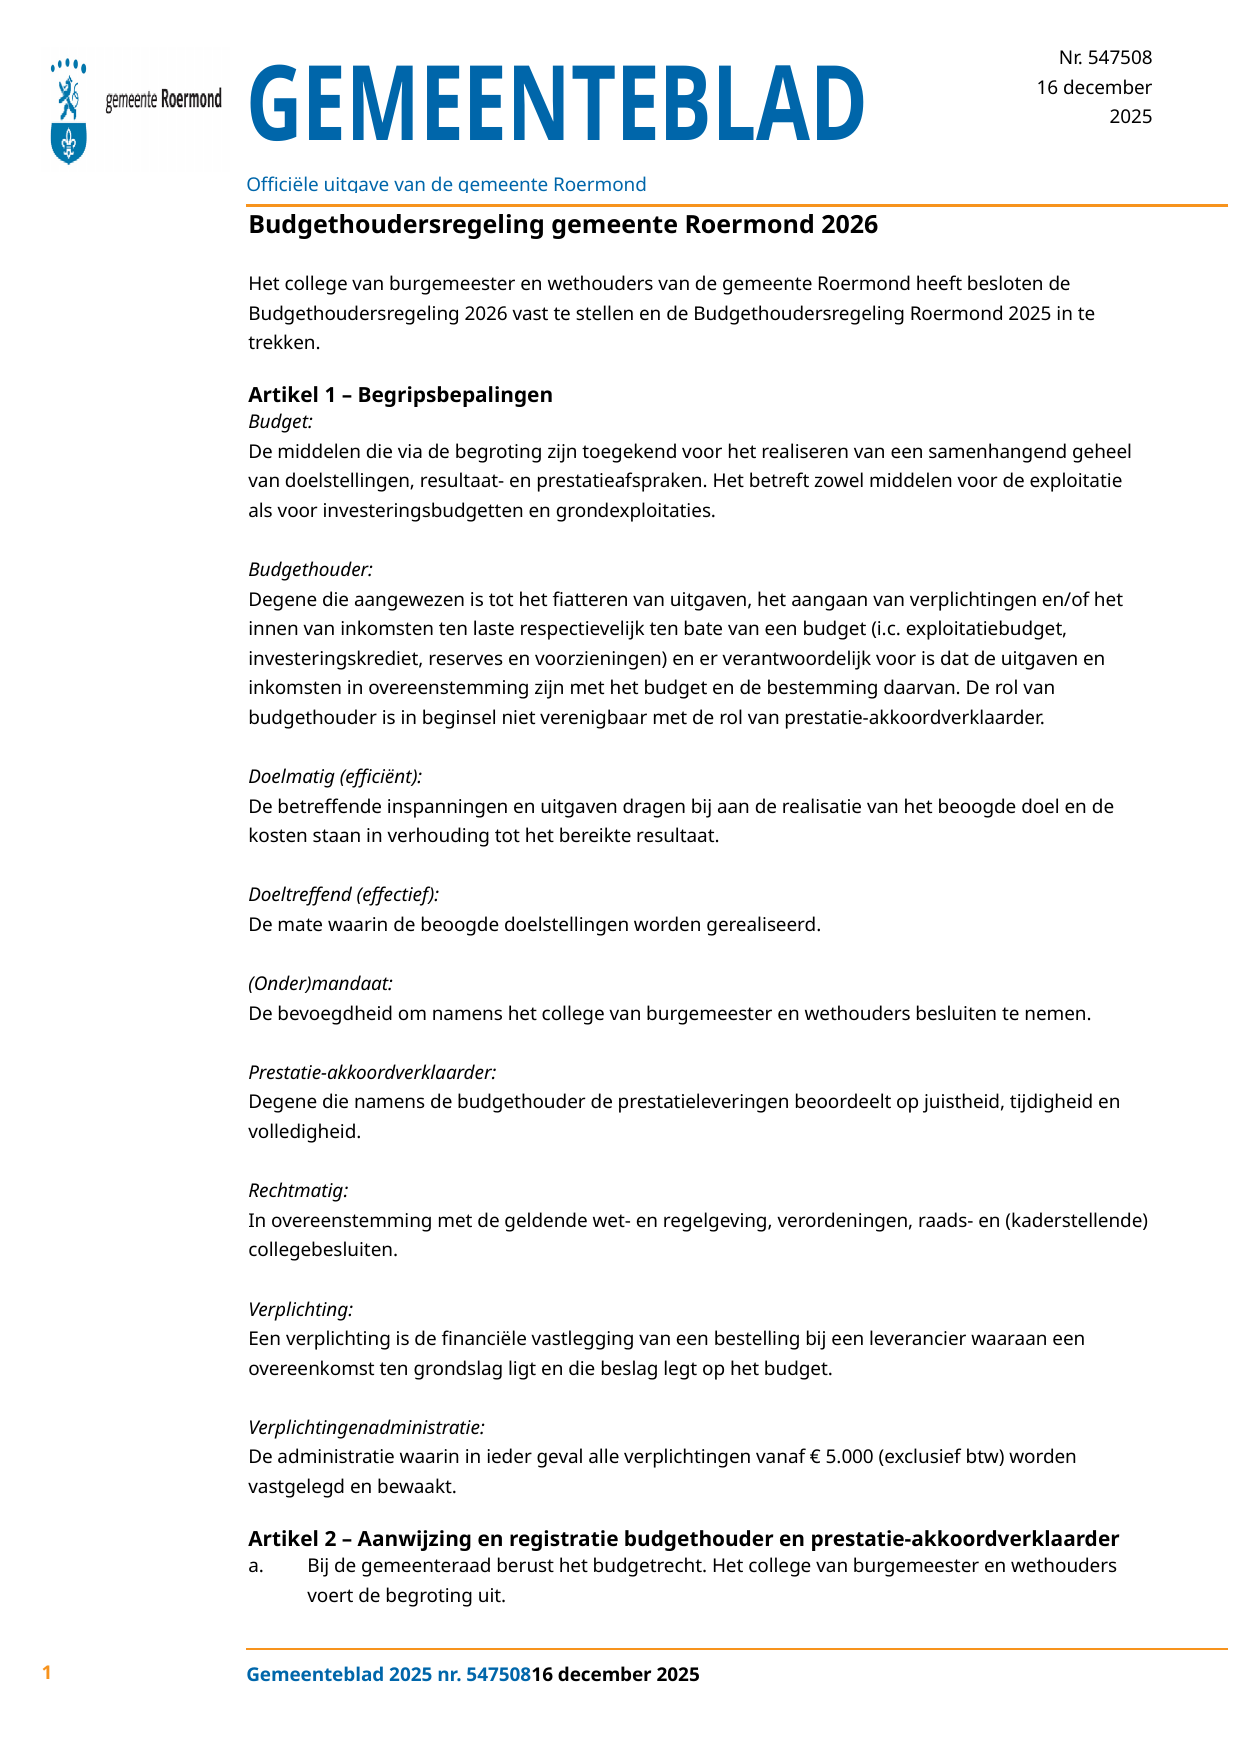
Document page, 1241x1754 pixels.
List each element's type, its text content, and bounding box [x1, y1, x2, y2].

text De betreffende inspanningen en uitgaven dragen bij aan de realisatie van het beoogde doel en de kosten staan in verhouding tot het bereikte resultaat. [248, 793, 1152, 848]
text Degene die aangewezen is tot het fiatteren van uitgaven, het aangaan van verplichtingen en/of het innen van inkomsten ten laste respectievelijk ten bate van een budget (i.c. exploitatiebudget, investeringskrediet, reserves en voorzieningen) en er verantwoordelijk voor is dat de uitgaven en inkomsten in overeenstemming zijn met het budget en de bestemming daarvan. De rol van budgethouder is in beginsel niet verenigbaar met de rol van prestatie-akkoordverklaarder. [248, 586, 1152, 730]
text Doelmatig (efficiënt): [248, 763, 1152, 789]
text Verplichtingenadministratie: [248, 1414, 1152, 1440]
text De bevoegdheid om namens het college van burgemeester en wethouders besluiten te nemen. [248, 1000, 1152, 1026]
text Degene die namens de budgethouder de prestatieleveringen beoordeelt op juistheid, tijdigheid en volledigheid. [248, 1089, 1152, 1144]
text De mate waarin de beoogde doelstellingen worden gerealiseerd. [248, 911, 1152, 937]
text Prestatie-akkoordverklaarder: [248, 1059, 1152, 1085]
text Verplichting: [248, 1296, 1152, 1322]
text Rechtmatig: [248, 1177, 1152, 1203]
text Een verplichting is de financiële vastlegging van een bestelling bij een leverancier waaraan een overeenkomst ten grondslag ligt en die beslag legt op het budget. [248, 1325, 1152, 1381]
text Het college van burgemeester en wethouders van de gemeente Roermond heeft besloten de Budgethoudersregeling 2026 vast te stellen en de Budgethoudersregeling Roermond 2025 in te trekken. [248, 270, 1152, 355]
picture [41, 47, 231, 172]
text Budgethouder: [248, 556, 1152, 582]
text Doeltreffend (effectief): [248, 882, 1152, 907]
text De middelen die via de begroting zijn toegekend voor het realiseren van een samenhangend geheel van doelstellingen, resultaat- en prestatieafspraken. Het betreft zowel middelen voor de exploitatie als voor investeringsbudgetten en grondexploitaties. [248, 438, 1152, 523]
text (Onder)mandaat: [248, 970, 1152, 996]
text Artikel 1 – Begripsbepalingen [248, 380, 1152, 408]
text In overeenstemming met de geldende wet- en regelgeving, verordeningen, raads- en (kaderstellende) collegebesluiten. [248, 1207, 1152, 1262]
text De administratie waarin in ieder geval alle verplichtingen vanaf € 5.000 (exclusief btw) worden vastgelegd en bewaakt. [248, 1444, 1152, 1499]
text Artikel 2 – Aanwijzing en registratie budgethouder en prestatie-akkoordverklaarder [248, 1524, 1152, 1552]
text Budgethoudersregeling gemeente Roermond 2026 [248, 207, 1152, 241]
list Bij de gemeenteraad berust het budgetrecht. Het college van burgemeester en wethouders voert de begroting uit. [248, 1552, 1152, 1607]
text Budget: [248, 408, 1152, 434]
